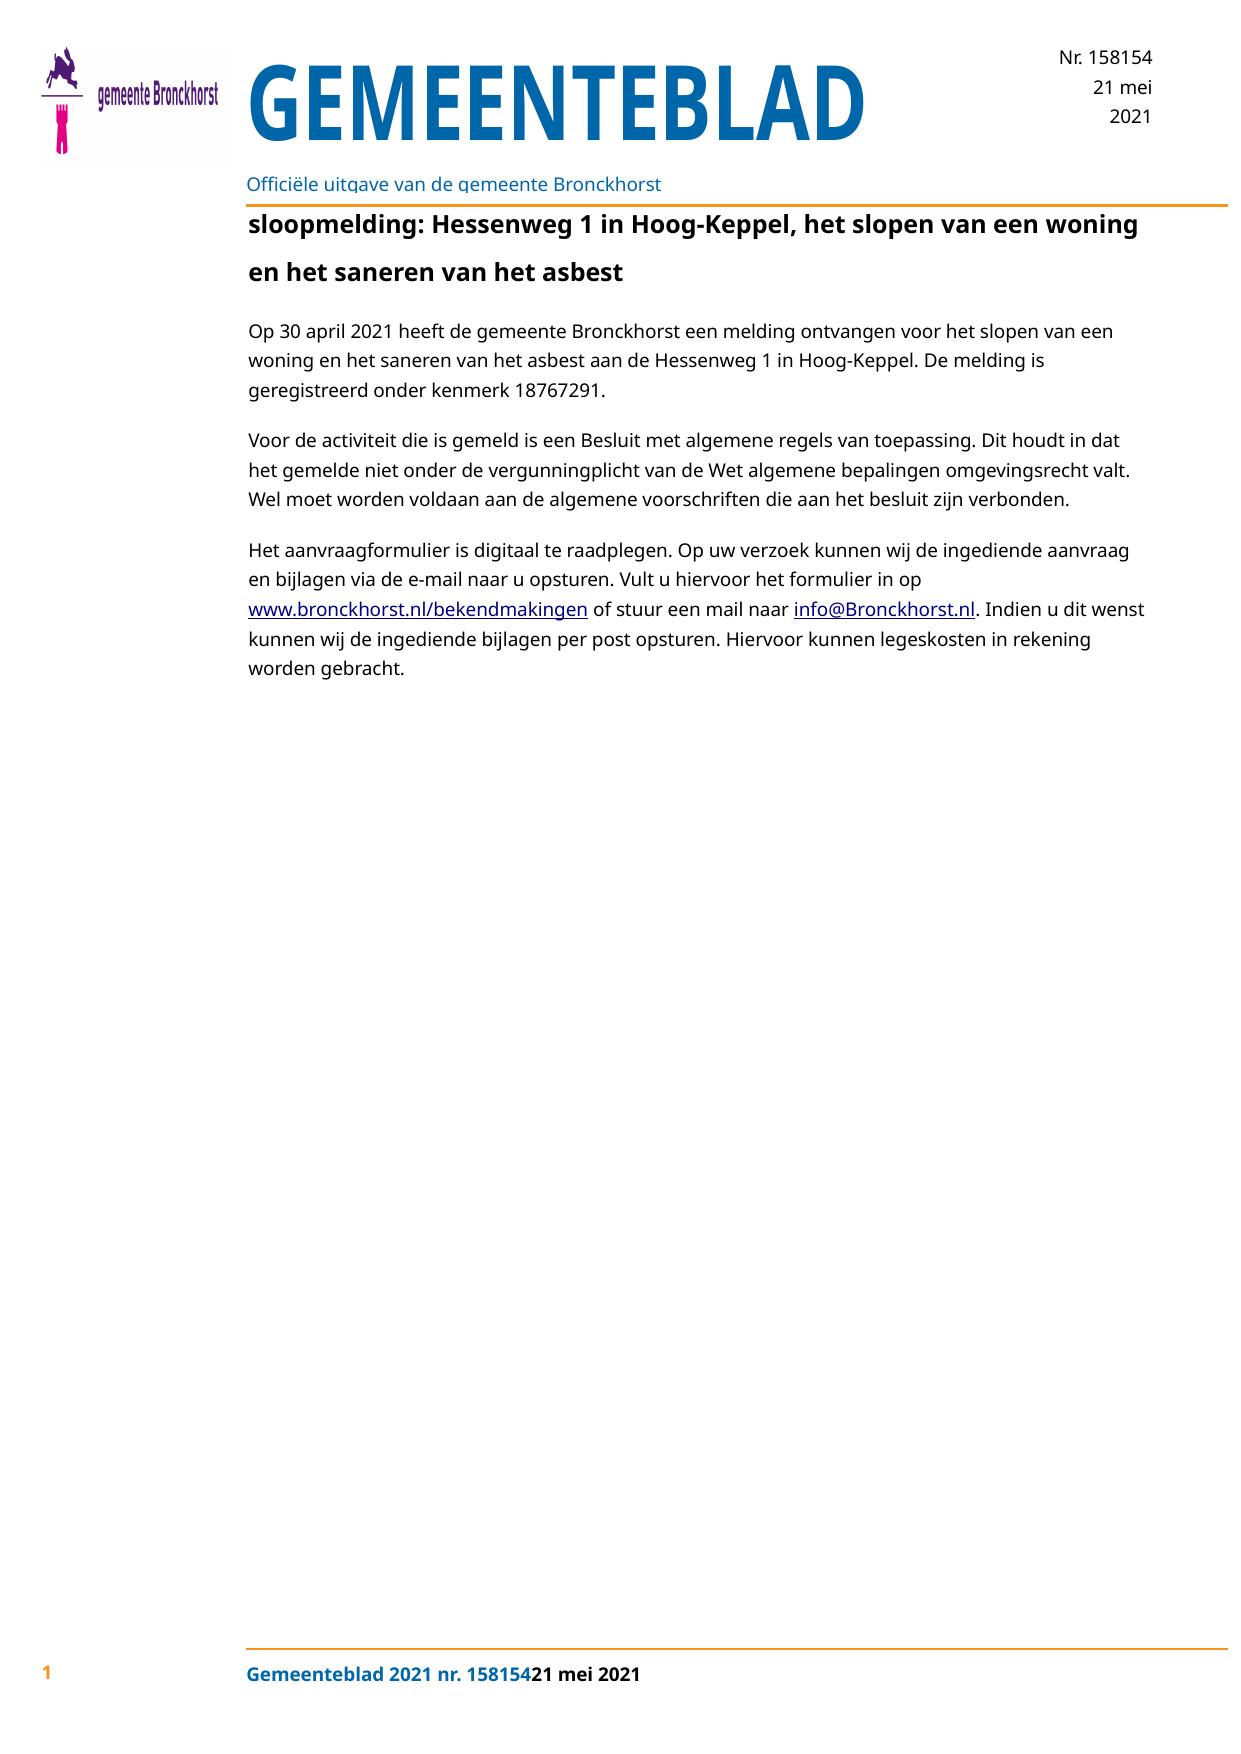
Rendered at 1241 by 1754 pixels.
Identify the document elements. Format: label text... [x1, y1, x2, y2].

text Het aanvraagformulier is digitaal te raadplegen. Op uw verzoek kunnen wij de ingediende aanvraag en bijlagen via de e-mail naar u opsturen. Vult u hiervoor het formulier in op www.bronckhorst.nl/bekendmakingen of stuur een mail naar info@Bronckhorst.nl. Indien u dit wenst kunnen wij de ingediende bijlagen per post opsturen. Hiervoor kunnen legeskosten in rekening worden gebracht. [248, 537, 1152, 681]
picture [41, 47, 231, 172]
text sloopmelding: Hessenweg 1 in Hoog-Keppel, het slopen van een woning en het saneren van het asbest [248, 207, 1152, 288]
text Op 30 april 2021 heeft de gemeente Bronckhorst een melding ontvangen voor het slopen van een woning en het saneren van het asbest aan de Hessenweg 1 in Hoog-Keppel. De melding is geregistreerd onder kenmerk 18767291. [248, 318, 1152, 403]
text Voor de activiteit die is gemeld is een Besluit met algemene regels van toepassing. Dit houdt in dat het gemelde niet onder de vergunningplicht van de Wet algemene bepalingen omgevingsrecht valt. Wel moet worden voldaan aan de algemene voorschriften die aan het besluit zijn verbonden. [248, 427, 1152, 512]
